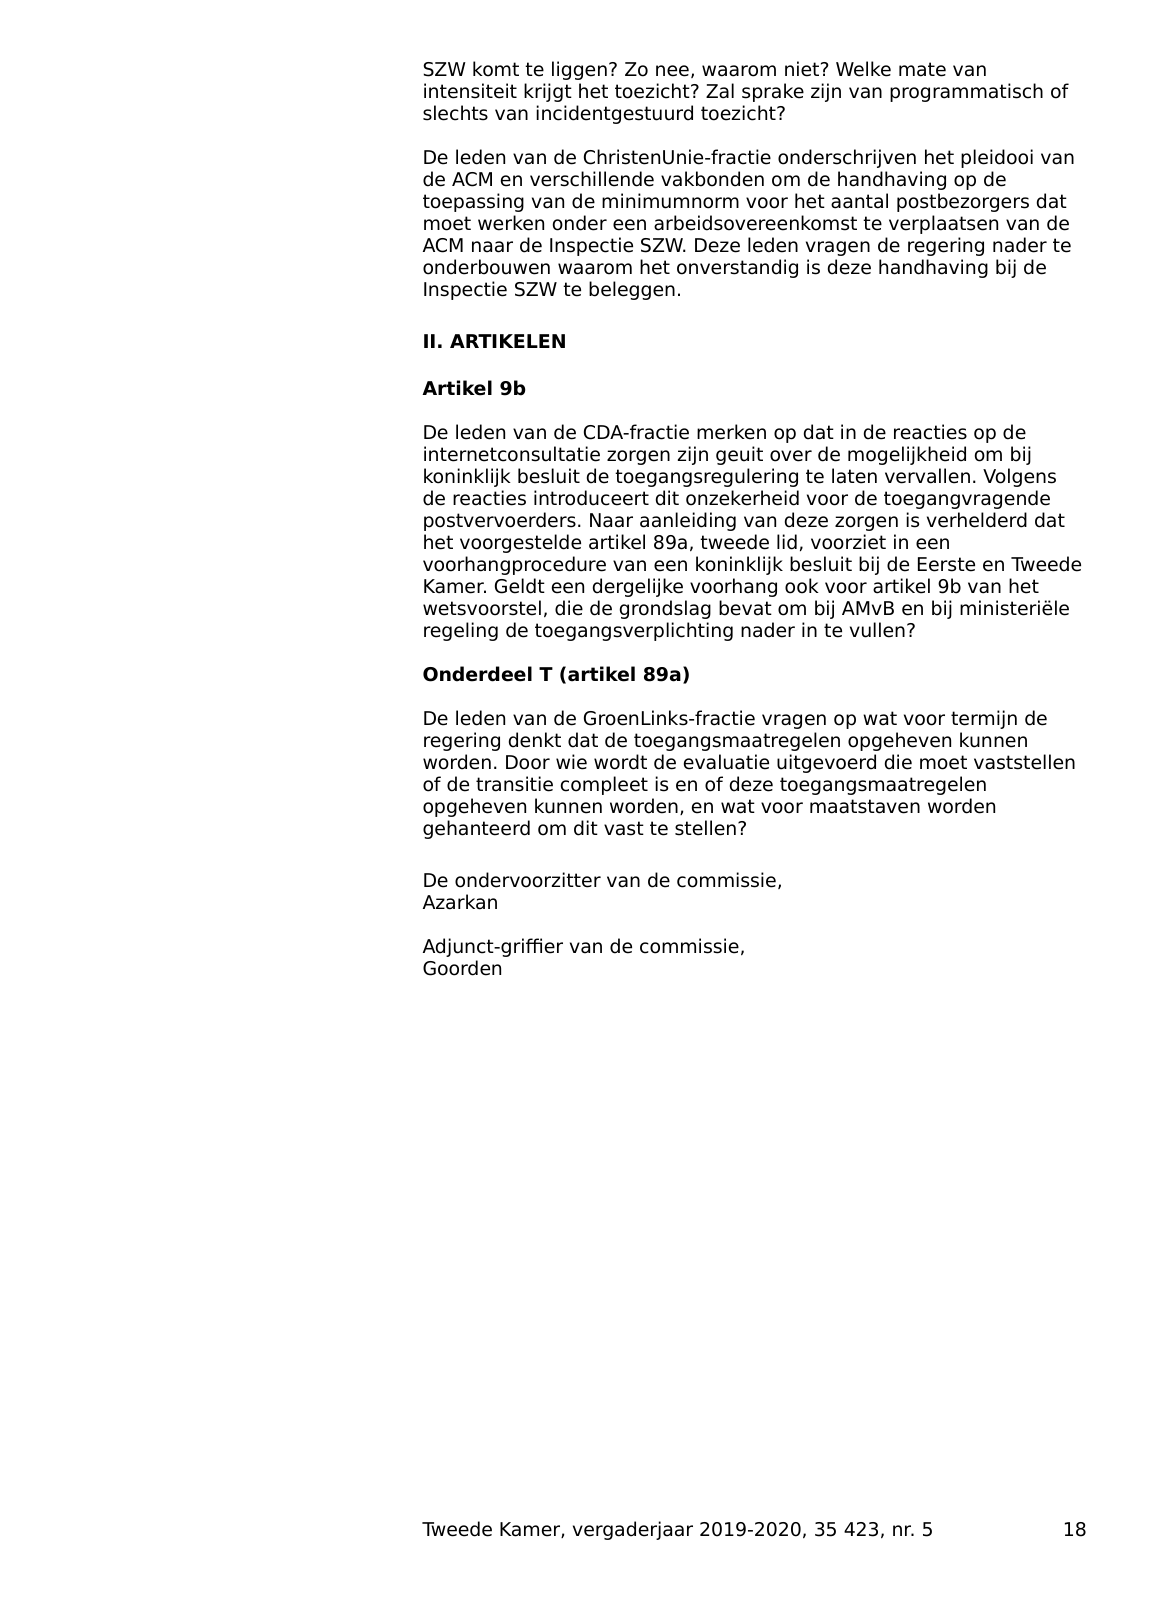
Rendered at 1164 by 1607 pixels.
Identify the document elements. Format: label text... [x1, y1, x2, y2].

text De leden van de GroenLinks-fractie vragen op wat voor termijn de regering denkt dat de toegangsmaatregelen opgeheven kunnen worden. Door wie wordt de evaluatie uitgevoerd die moet vaststellen of de transitie compleet is en of deze toegangsmaatregelen opgeheven kunnen worden, en wat voor maatstaven worden gehanteerd om dit vast te stellen? [422, 708, 1087, 840]
text SZW komt te liggen? Zo nee, waarom niet? Welke mate van intensiteit krijgt het toezicht? Zal sprake zijn van programmatisch of slechts van incidentgestuurd toezicht? [422, 59, 1087, 125]
text De leden van de ChristenUnie-fractie onderschrijven het pleidooi van de ACM en verschillende vakbonden om de handhaving op de toepassing van de minimumnorm voor het aantal postbezorgers dat moet werken onder een arbeidsovereenkomst te verplaatsen van de ACM naar de Inspectie SZW. Deze leden vragen de regering nader te onderbouwen waarom het onverstandig is deze handhaving bij de Inspectie SZW te beleggen. [422, 147, 1087, 301]
text De ondervoorzitter van de commissie, Azarkan [422, 870, 1087, 914]
text Adjunct-griffier van de commissie, Goorden [422, 936, 1087, 980]
subtitle Onderdeel T (artikel 89a) [422, 664, 1087, 686]
subtitle II. ARTIKELEN [422, 331, 1087, 353]
subtitle Artikel 9b [422, 378, 1087, 400]
text De leden van de CDA-fractie merken op dat in de reacties op de internetconsultatie zorgen zijn geuit over de mogelijkheid om bij koninklijk besluit de toegangsregulering te laten vervallen. Volgens de reacties introduceert dit onzekerheid voor de toegangvragende postvervoerders. Naar aanleiding van deze zorgen is verhelderd dat het voorgestelde artikel 89a, tweede lid, voorziet in een voorhangprocedure van een koninklijk besluit bij de Eerste en Tweede Kamer. Geldt een dergelijke voorhang ook voor artikel 9b van het wetsvoorstel, die de grondslag bevat om bij AMvB en bij ministeriële regeling de toegangsverplichting nader in te vullen? [422, 422, 1087, 642]
